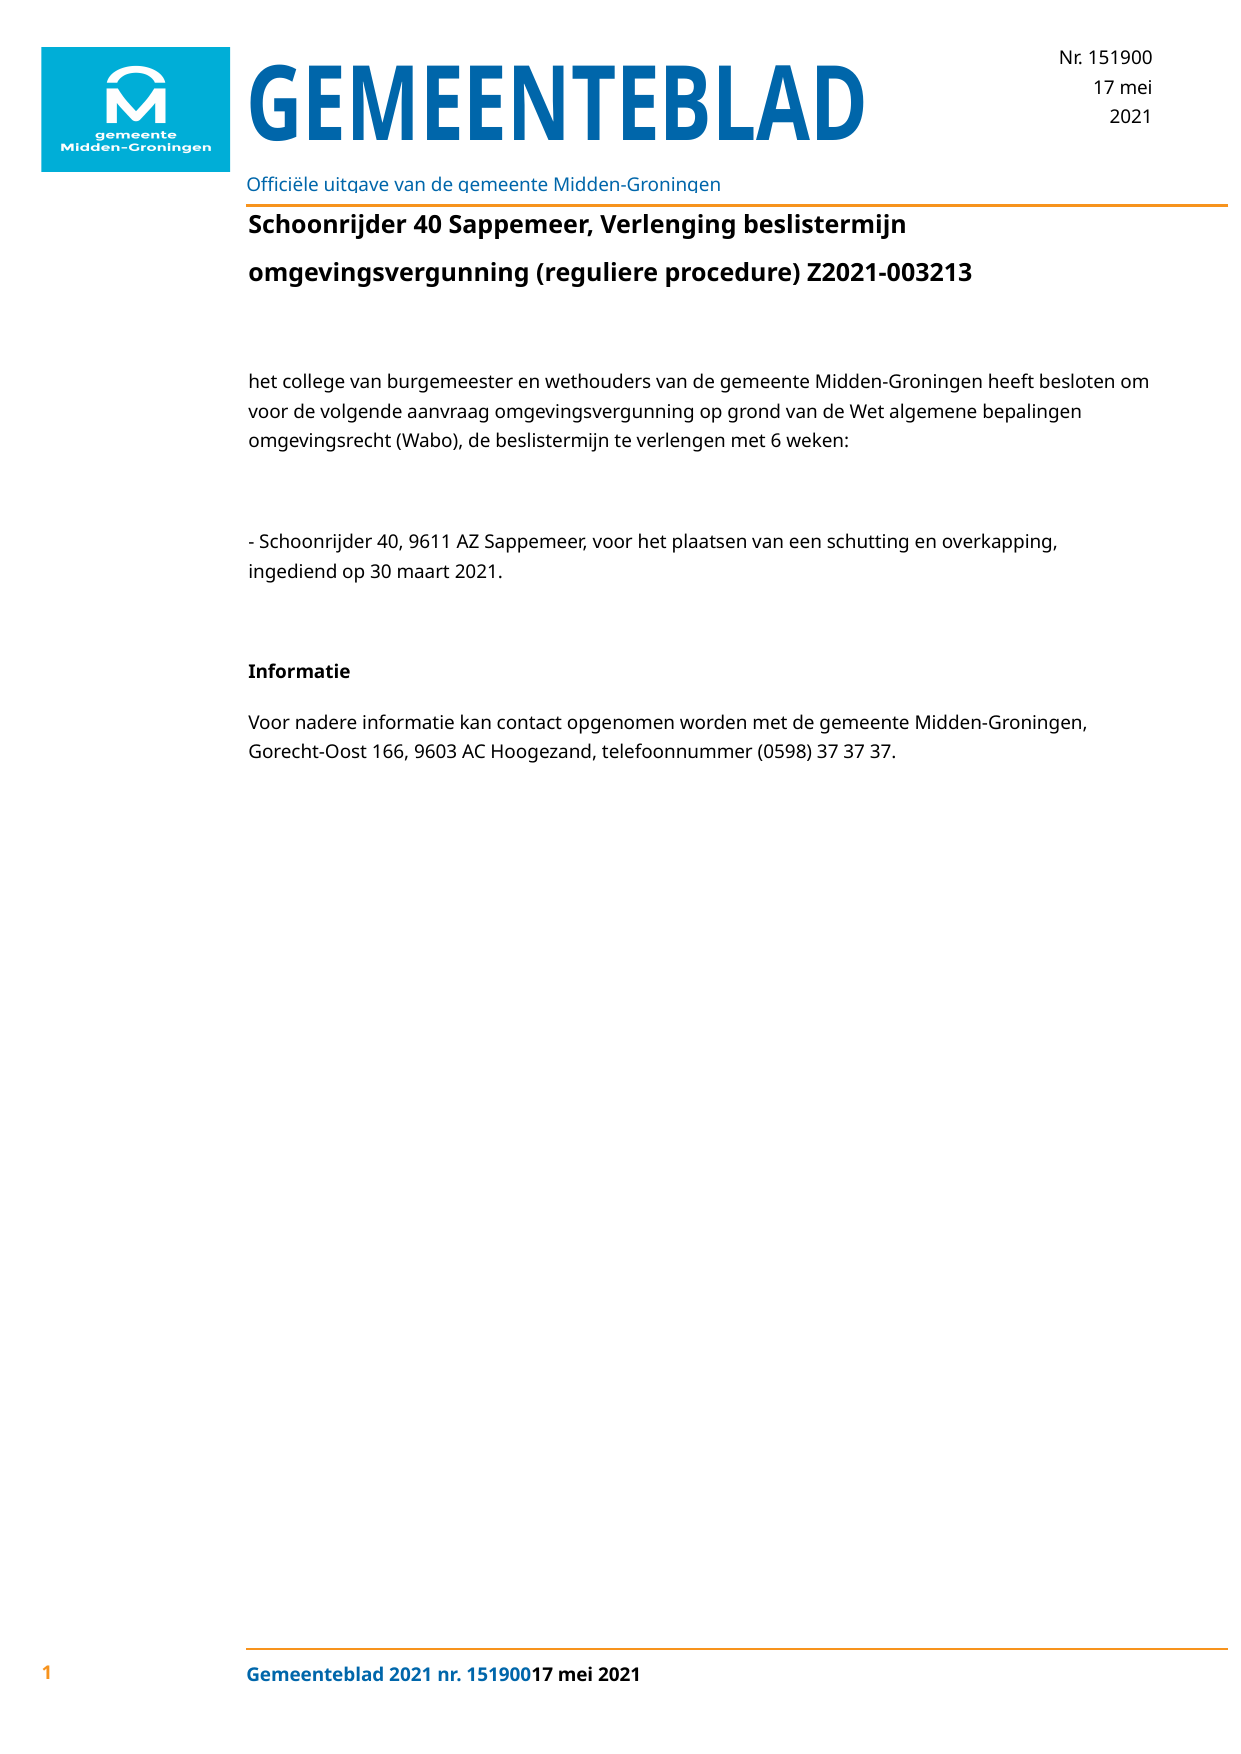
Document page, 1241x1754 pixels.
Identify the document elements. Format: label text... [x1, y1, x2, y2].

text Informatie [248, 659, 1152, 684]
text Schoonrijder 40 Sappemeer, Verlenging beslistermijn omgevingsvergunning (reguliere procedure) Z2021-003213 [248, 207, 1152, 288]
picture [108, 66, 164, 82]
picture [107, 89, 165, 122]
text Voor nadere informatie kan contact opgenomen worden met de gemeente Midden-Groningen, Gorecht-Oost 166, 9603 AC Hoogezand, telefoonnummer (0598) 37 37 37. [248, 709, 1152, 764]
text - Schoonrijder 40, 9611 AZ Sappemeer, voor het plaatsen van een schutting en overkapping, ingediend op 30 maart 2021. [248, 528, 1152, 584]
picture [184, 146, 190, 153]
text het college van burgemeester en wethouders van de gemeente Midden-Groningen heeft besloten om voor de volgende aanvraag omgevingsvergunning op grond van de Wet algemene bepalingen omgevingsrecht (Wabo), de beslistermijn te verlengen met 6 weken: [248, 368, 1152, 453]
